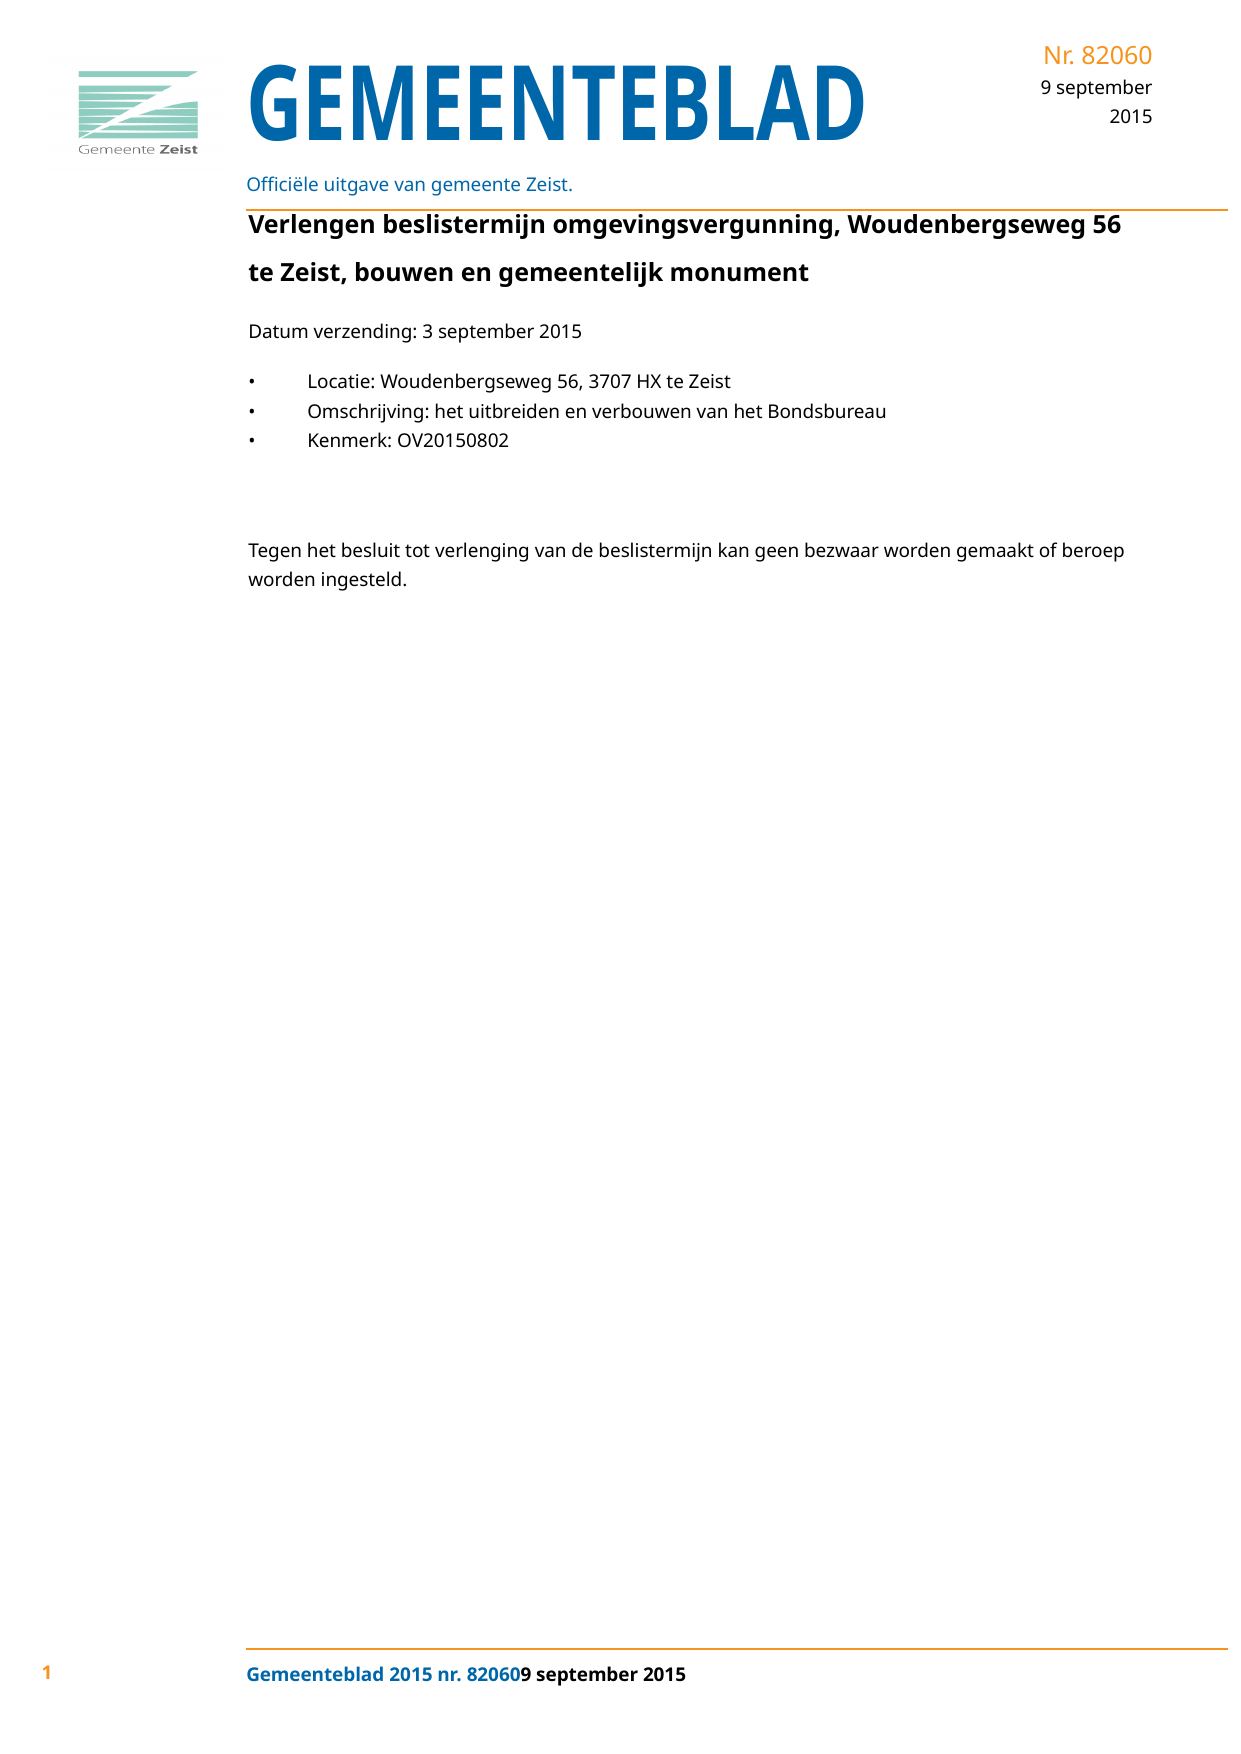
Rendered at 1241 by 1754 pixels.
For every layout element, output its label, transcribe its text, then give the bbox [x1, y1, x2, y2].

list Locatie: Woudenbergseweg 56, 3707 HX te Zeist [248, 368, 1152, 394]
text Datum verzending: 3 september 2015 [248, 318, 1152, 344]
list Kenmerk: OV20150802 [248, 427, 1152, 453]
text Tegen het besluit tot verlenging van de beslistermijn kan geen bezwaar worden gemaakt of beroep worden ingesteld. [248, 537, 1152, 592]
list Omschrijving: het uitbreiden en verbouwen van het Bondsbureau [248, 398, 1152, 424]
text Verlengen beslistermijn omgevingsvergunning, Woudenbergseweg 56 te Zeist, bouwen en gemeentelijk monument [248, 211, 1152, 288]
picture [41, 47, 231, 172]
